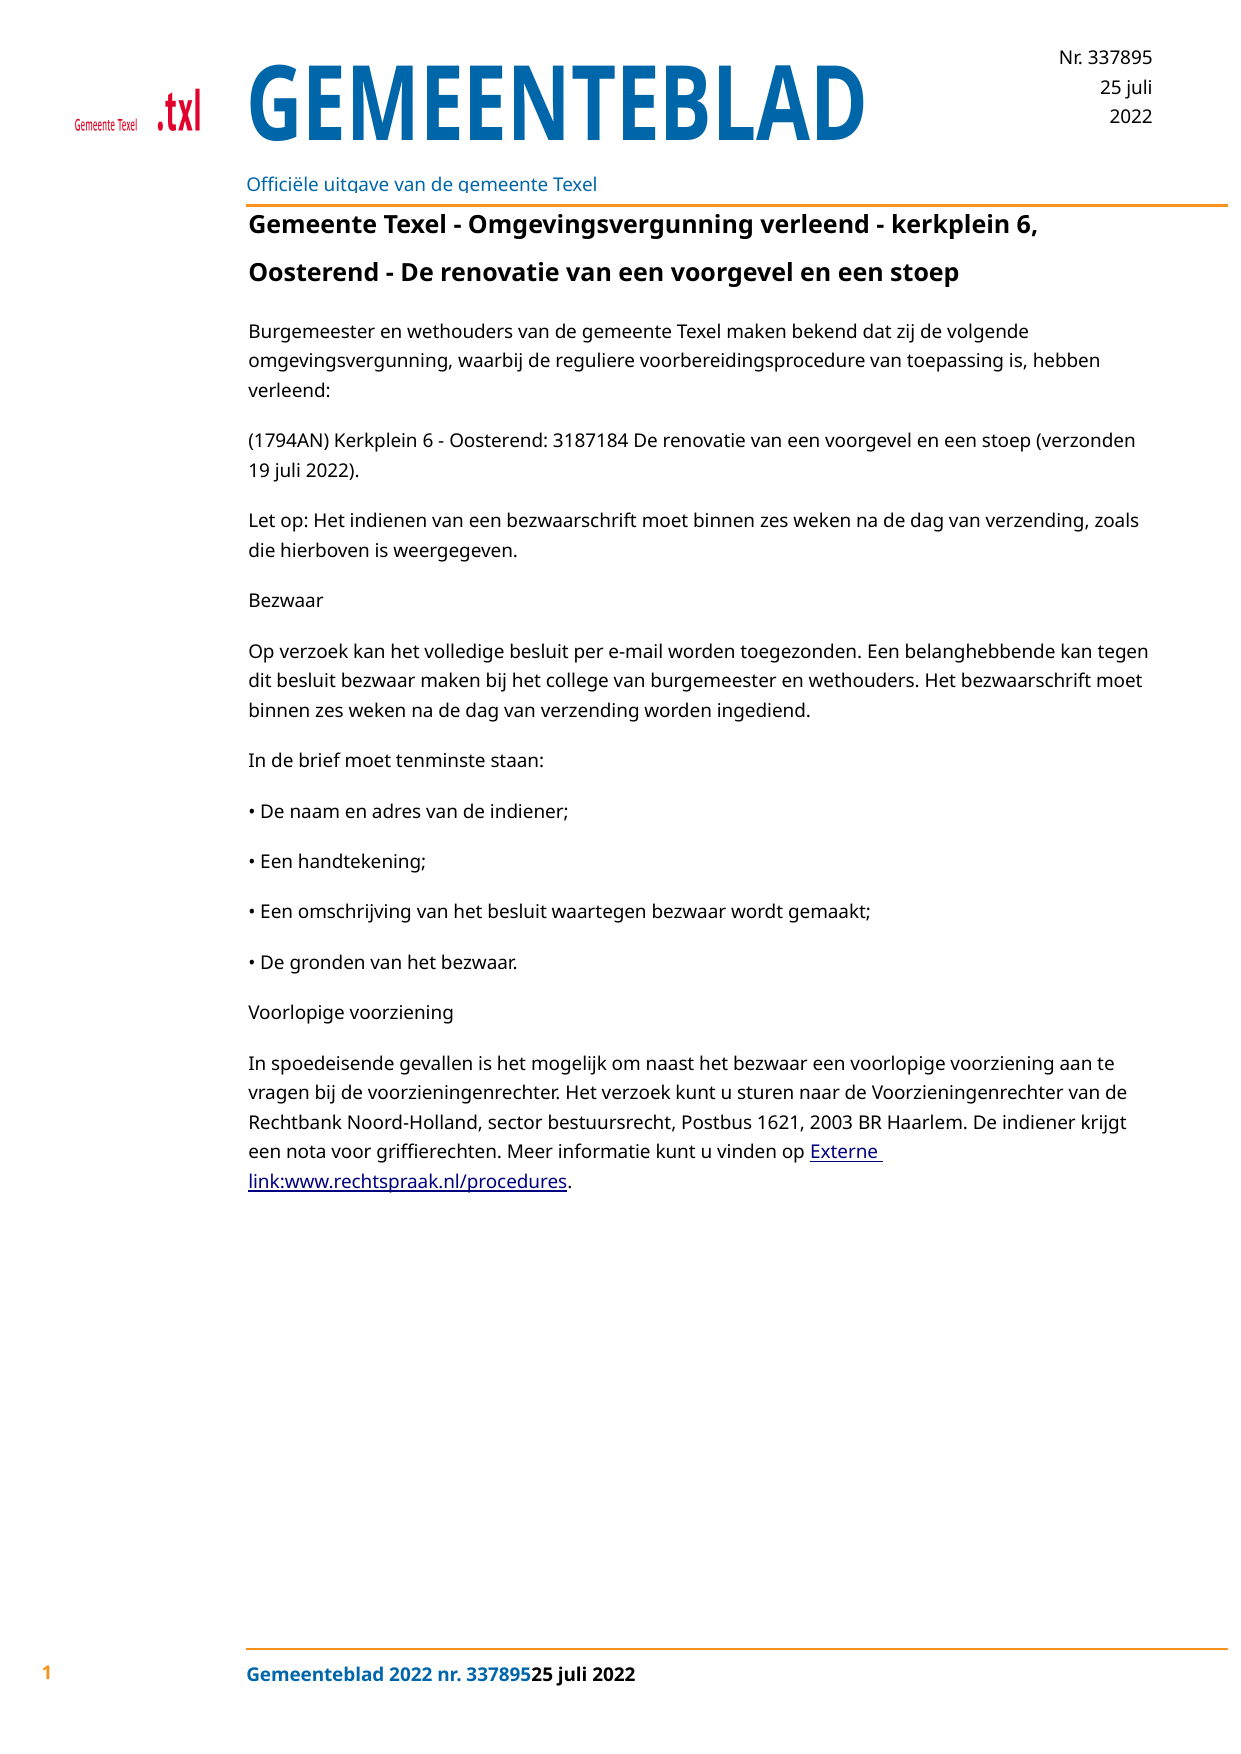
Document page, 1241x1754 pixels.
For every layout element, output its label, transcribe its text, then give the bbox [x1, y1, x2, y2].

picture [41, 47, 231, 172]
text (1794AN) Kerkplein 6 - Oosterend: 3187184 De renovatie van een voorgevel en een stoep (verzonden 19 juli 2022). [248, 427, 1152, 483]
text • Een omschrijving van het besluit waartegen bezwaar wordt gemaakt; [248, 899, 1152, 924]
text Gemeente Texel - Omgevingsvergunning verleend - kerkplein 6, Oosterend - De renovatie van een voorgevel en een stoep [248, 207, 1152, 288]
text In spoedeisende gevallen is het mogelijk om naast het bezwaar een voorlopige voorziening aan te vragen bij de voorzieningenrechter. Het verzoek kunt u sturen naar de Voorzieningenrechter van de Rechtbank Noord-Holland, sector bestuursrecht, Postbus 1621, 2003 BR Haarlem. De indiener krijgt een nota voor griffierechten. Meer informatie kunt u vinden op Externe link:www.rechtspraak.nl/procedures. [248, 1050, 1152, 1194]
text Let op: Het indienen van een bezwaarschrift moet binnen zes weken na de dag van verzending, zoals die hierboven is weergegeven. [248, 507, 1152, 563]
text • De gronden van het bezwaar. [248, 949, 1152, 975]
text Burgemeester en wethouders van de gemeente Texel maken bekend dat zij de volgende omgevingsvergunning, waarbij de reguliere voorbereidingsprocedure van toepassing is, hebben verleend: [248, 318, 1152, 403]
text • De naam en adres van de indiener; [248, 798, 1152, 824]
text Op verzoek kan het volledige besluit per e-mail worden toegezonden. Een belanghebbende kan tegen dit besluit bezwaar maken bij het college van burgemeester en wethouders. Het bezwaarschrift moet binnen zes weken na de dag van verzending worden ingediend. [248, 638, 1152, 723]
text In de brief moet tenminste staan: [248, 747, 1152, 773]
text • Een handtekening; [248, 848, 1152, 874]
text Bezwaar [248, 587, 1152, 613]
text Voorlopige voorziening [248, 999, 1152, 1025]
